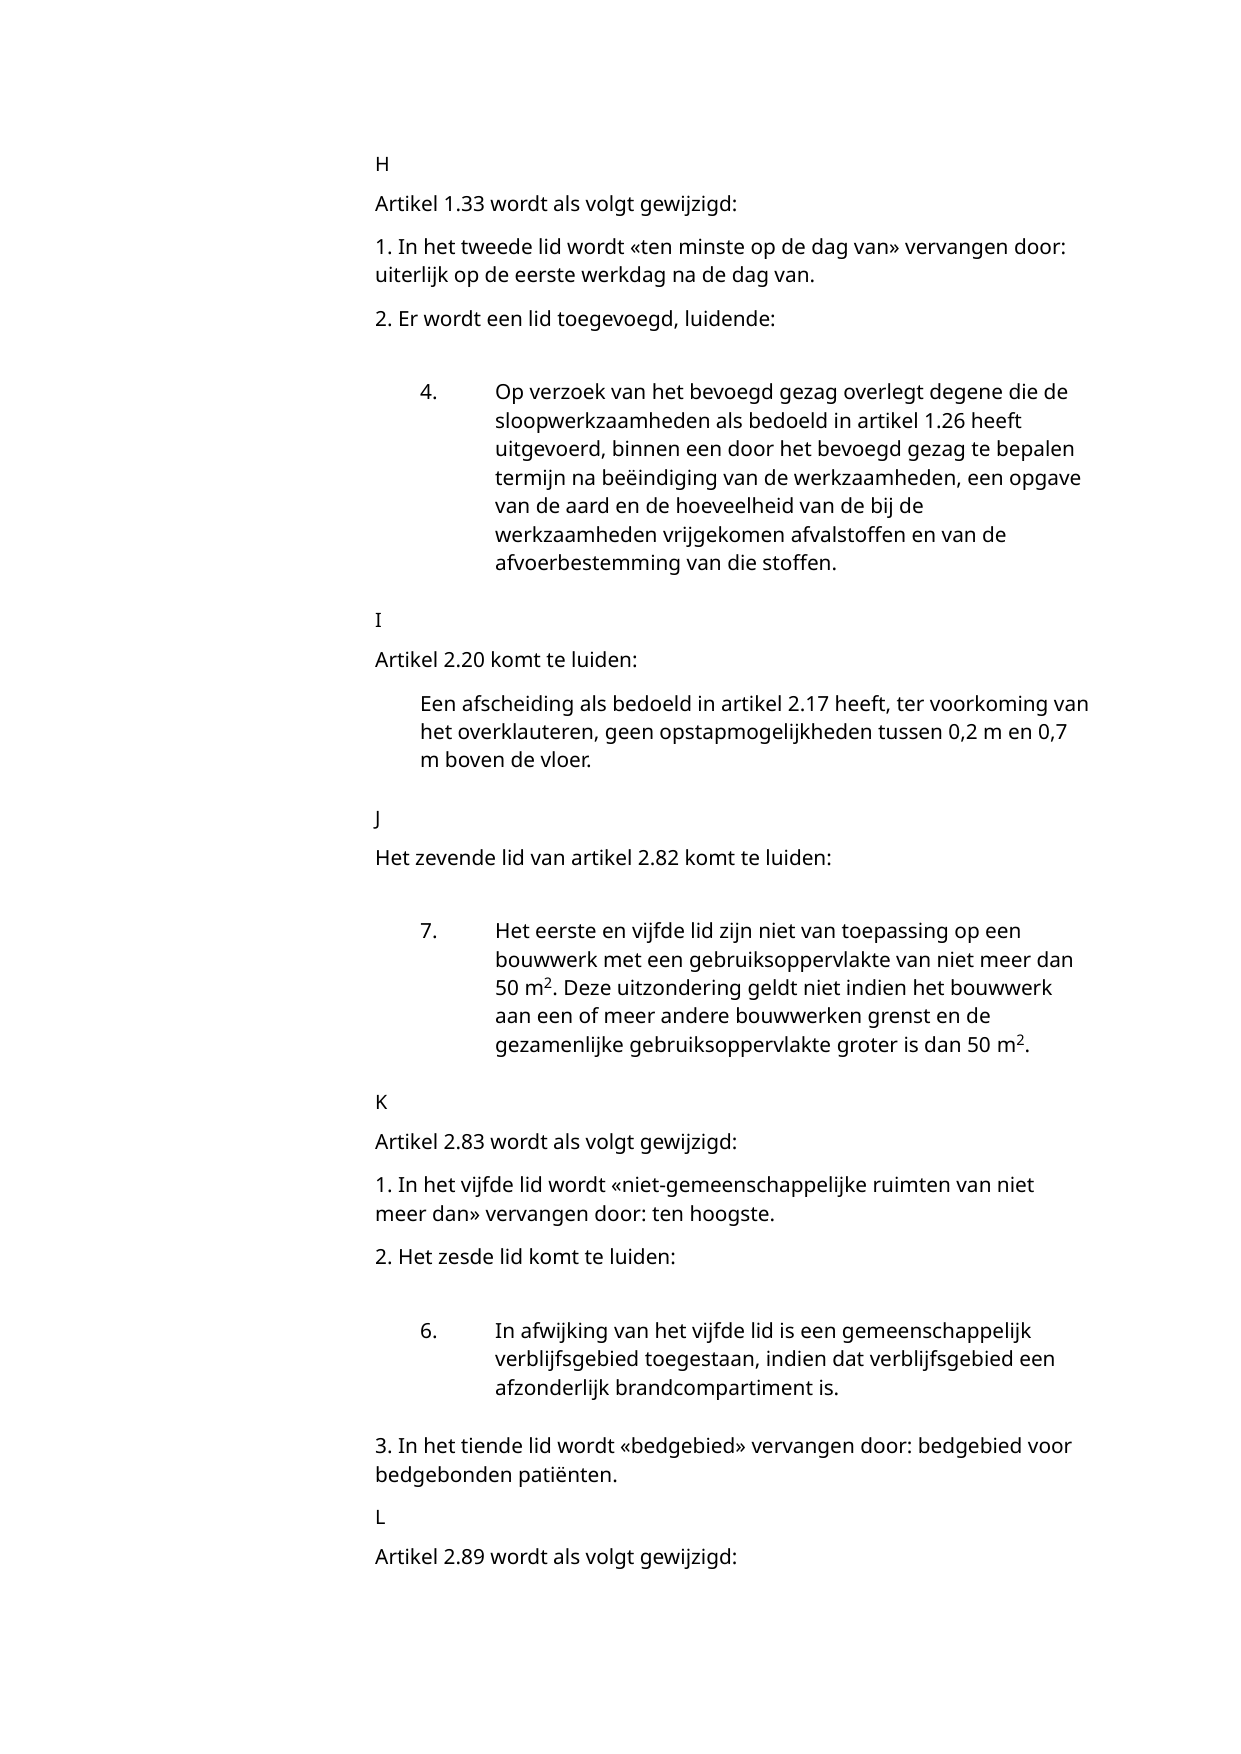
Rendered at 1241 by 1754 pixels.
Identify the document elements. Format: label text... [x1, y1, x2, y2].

text Artikel 2.83 wordt als volgt gewijzigd: [375, 1127, 1090, 1156]
list Het eerste en vijfde lid zijn niet van toepassing op een bouwwerk met een gebruiksoppervlakte van niet meer dan 50 m2. Deze uitzondering geldt niet indien het bouwwerk aan een of meer andere bouwwerken grenst en de gezamenlijke gebruiksoppervlakte groter is dan 50 m2. [420, 916, 1090, 1058]
text I [375, 607, 1090, 633]
text Een afscheiding als bedoeld in artikel 2.17 heeft, ter voorkoming van het overklauteren, geen opstapmogelijkheden tussen 0,2 m en 0,7 m boven de vloer. [420, 689, 1090, 774]
text 2. Er wordt een lid toegevoegd, luidende: [375, 304, 1090, 332]
text 3. In het tiende lid wordt «bedgebied» vervangen door: bedgebied voor bedgebonden patiënten. [375, 1431, 1090, 1488]
text Artikel 2.89 wordt als volgt gewijzigd: [375, 1542, 1090, 1570]
text Artikel 2.20 komt te luiden: [375, 645, 1090, 674]
text 1. In het tweede lid wordt «ten minste op de dag van» vervangen door: uiterlijk op de eerste werkdag na de dag van. [375, 232, 1090, 289]
text H [375, 150, 1090, 177]
text 2. Het zesde lid komt te luiden: [375, 1242, 1090, 1271]
text Artikel 1.33 wordt als volgt gewijzigd: [375, 189, 1090, 217]
text Het zevende lid van artikel 2.82 komt te luiden: [375, 843, 1090, 871]
text L [375, 1503, 1090, 1530]
text J [375, 804, 1090, 831]
text 1. In het vijfde lid wordt «niet-gemeenschappelijke ruimten van niet meer dan» vervangen door: ten hoogste. [375, 1171, 1090, 1227]
list Op verzoek van het bevoegd gezag overlegt degene die de sloopwerkzaamheden als bedoeld in artikel 1.26 heeft uitgevoerd, binnen een door het bevoegd gezag te bepalen termijn na beëindiging van de werkzaamheden, een opgave van de aard en de hoeveelheid van de bij de werkzaamheden vrijgekomen afvalstoffen en van de afvoerbestemming van die stoffen. [420, 377, 1090, 577]
text K [375, 1088, 1090, 1115]
list In afwijking van het vijfde lid is een gemeenschappelijk verblijfsgebied toegestaan, indien dat verblijfsgebied een afzonderlijk brandcompartiment is. [420, 1316, 1090, 1401]
